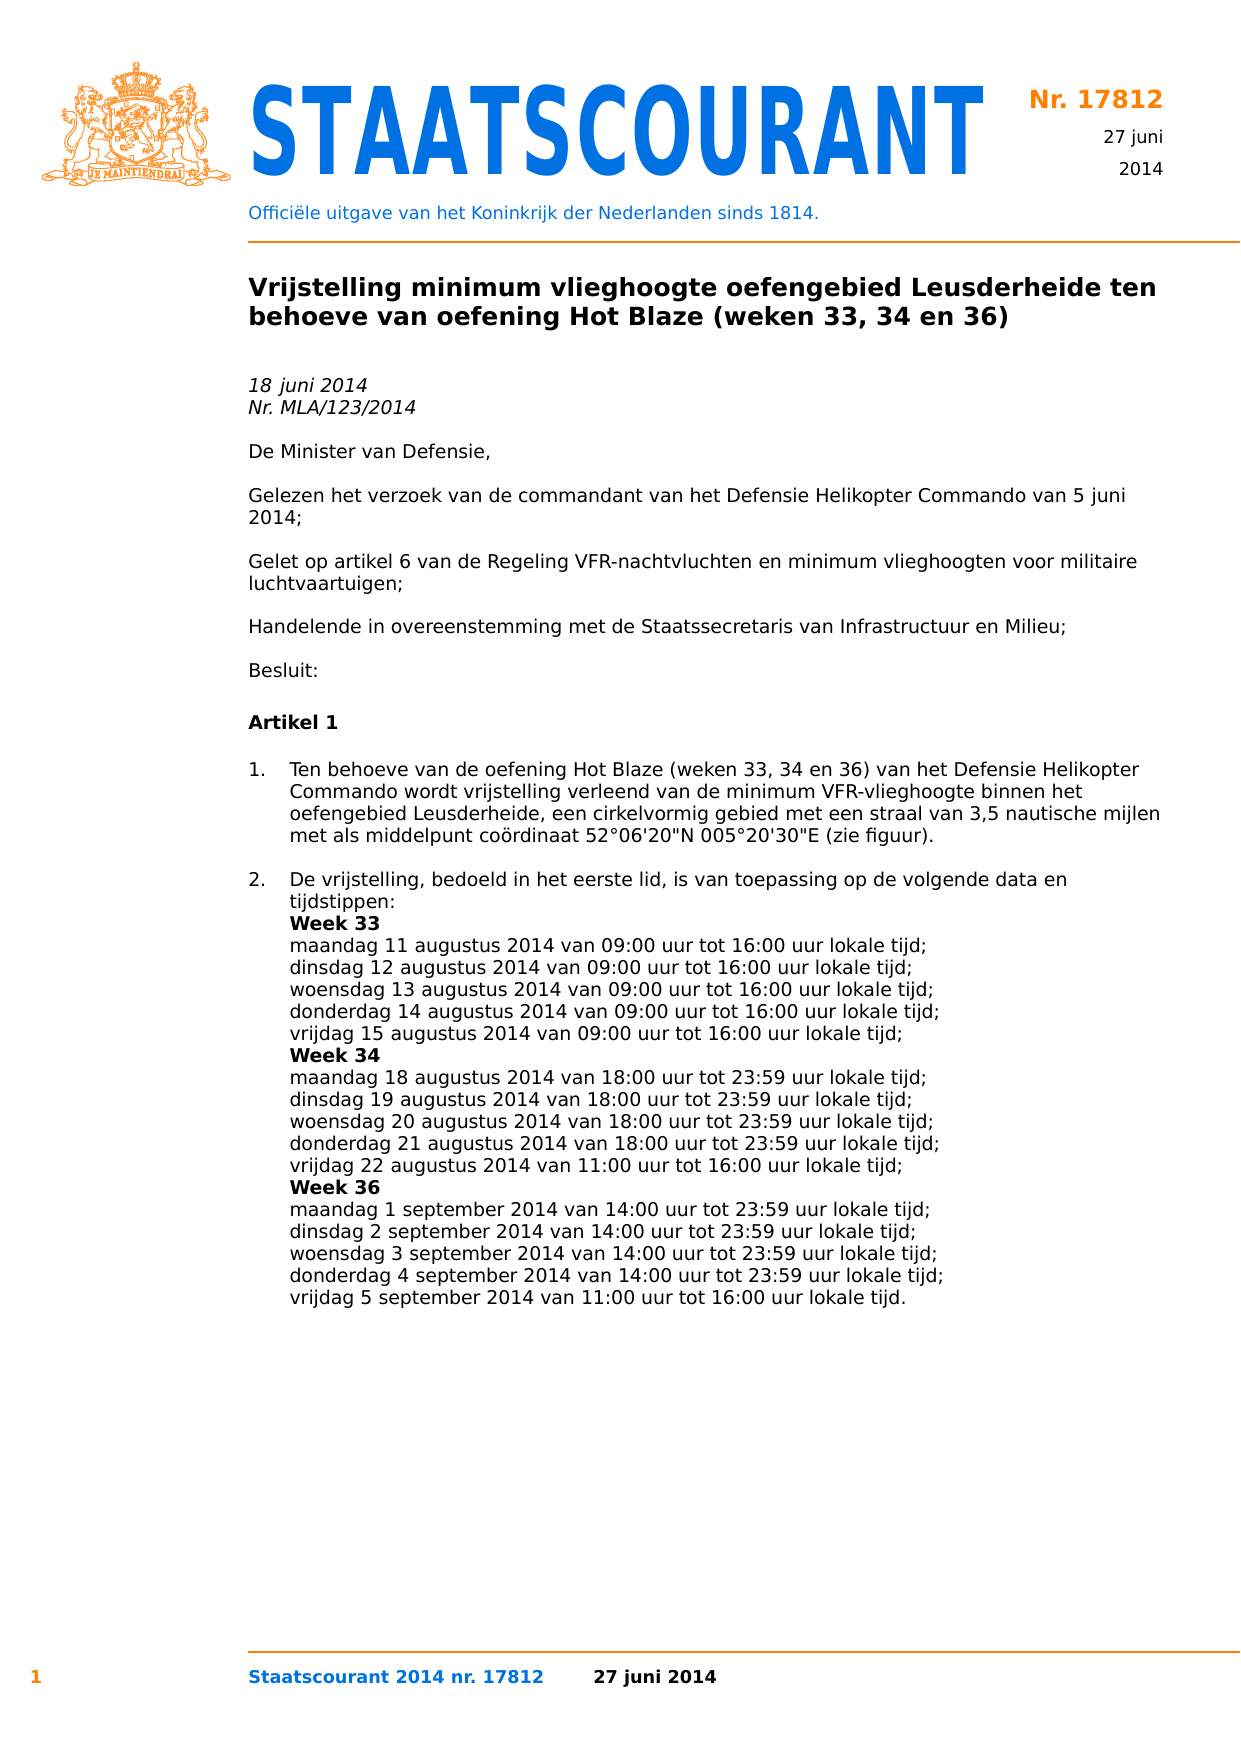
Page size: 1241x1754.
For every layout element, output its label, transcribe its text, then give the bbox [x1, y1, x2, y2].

text vrijdag 5 september 2014 van 11:00 uur tot 16:00 uur lokale tijd. [289, 1287, 1163, 1309]
text 2. De vrijstelling, bedoeld in het eerste lid, is van toepassing op de volgende data en tijdstippen: [248, 869, 1163, 913]
text Besluit: [248, 660, 1163, 682]
subtitle Artikel 1 [248, 712, 1163, 734]
text donderdag 14 augustus 2014 van 09:00 uur tot 16:00 uur lokale tijd; [289, 1001, 1163, 1023]
text Week 36 [289, 1177, 1163, 1199]
text Nr. MLA/123/2014 [248, 397, 1163, 419]
table_header [25, 62, 248, 241]
text Gelet op artikel 6 van de Regeling VFR-nachtvluchten en minimum vlieghoogten voor militaire luchtvaartuigen; [248, 551, 1163, 594]
text maandag 1 september 2014 van 14:00 uur tot 23:59 uur lokale tijd; [289, 1199, 1163, 1221]
table_cell 2014 [998, 153, 1240, 203]
subtitle Vrijstelling minimum vlieghoogte oefengebied Leusderheide ten behoeve van oefening Hot Blaze (weken 33, 34 en 36) [248, 273, 1163, 331]
text Week 33 [289, 913, 1163, 935]
text vrijdag 15 augustus 2014 van 09:00 uur tot 16:00 uur lokale tijd; [289, 1023, 1163, 1045]
text 18 juni 2014 [248, 375, 1163, 397]
text woensdag 13 augustus 2014 van 09:00 uur tot 16:00 uur lokale tijd; [289, 979, 1163, 1001]
text vrijdag 22 augustus 2014 van 11:00 uur tot 16:00 uur lokale tijd; [289, 1155, 1163, 1177]
text Gelezen het verzoek van de commandant van het Defensie Helikopter Commando van 5 juni 2014; [248, 485, 1163, 529]
text Week 34 [289, 1045, 1163, 1067]
text dinsdag 19 augustus 2014 van 18:00 uur tot 23:59 uur lokale tijd; [289, 1089, 1163, 1111]
text dinsdag 2 september 2014 van 14:00 uur tot 23:59 uur lokale tijd; [289, 1221, 1163, 1243]
text donderdag 4 september 2014 van 14:00 uur tot 23:59 uur lokale tijd; [289, 1265, 1163, 1287]
text Handelende in overeenstemming met de Staatssecretaris van Infrastructuur en Milieu; [248, 616, 1163, 638]
text maandag 18 augustus 2014 van 18:00 uur tot 23:59 uur lokale tijd; [289, 1067, 1163, 1089]
text donderdag 21 augustus 2014 van 18:00 uur tot 23:59 uur lokale tijd; [289, 1133, 1163, 1155]
text dinsdag 12 augustus 2014 van 09:00 uur tot 16:00 uur lokale tijd; [289, 957, 1163, 979]
table_header Nr. 17812 [998, 62, 1240, 121]
text maandag 11 augustus 2014 van 09:00 uur tot 16:00 uur lokale tijd; [289, 935, 1163, 957]
picture [41, 62, 231, 186]
table_cell 27 juni [998, 121, 1240, 153]
table_cell Officiële uitgave van het Koninkrijk der Nederlanden sinds 1814. [248, 203, 1240, 241]
table_header STAATSCOURANT [248, 62, 998, 203]
text woensdag 3 september 2014 van 14:00 uur tot 23:59 uur lokale tijd; [289, 1243, 1163, 1265]
text 1. Ten behoeve van de oefening Hot Blaze (weken 33, 34 en 36) van het Defensie Helikopter Commando wordt vrijstelling verleend van de minimum VFR-vlieghoogte binnen het oefengebied Leusderheide, een cirkelvormig gebied met een straal van 3,5 nautische mijlen met als middelpunt coördinaat 52°06'20"N 005°20'30"E (zie figuur). [248, 759, 1163, 847]
text woensdag 20 augustus 2014 van 18:00 uur tot 23:59 uur lokale tijd; [289, 1111, 1163, 1133]
text De Minister van Defensie, [248, 441, 1163, 463]
